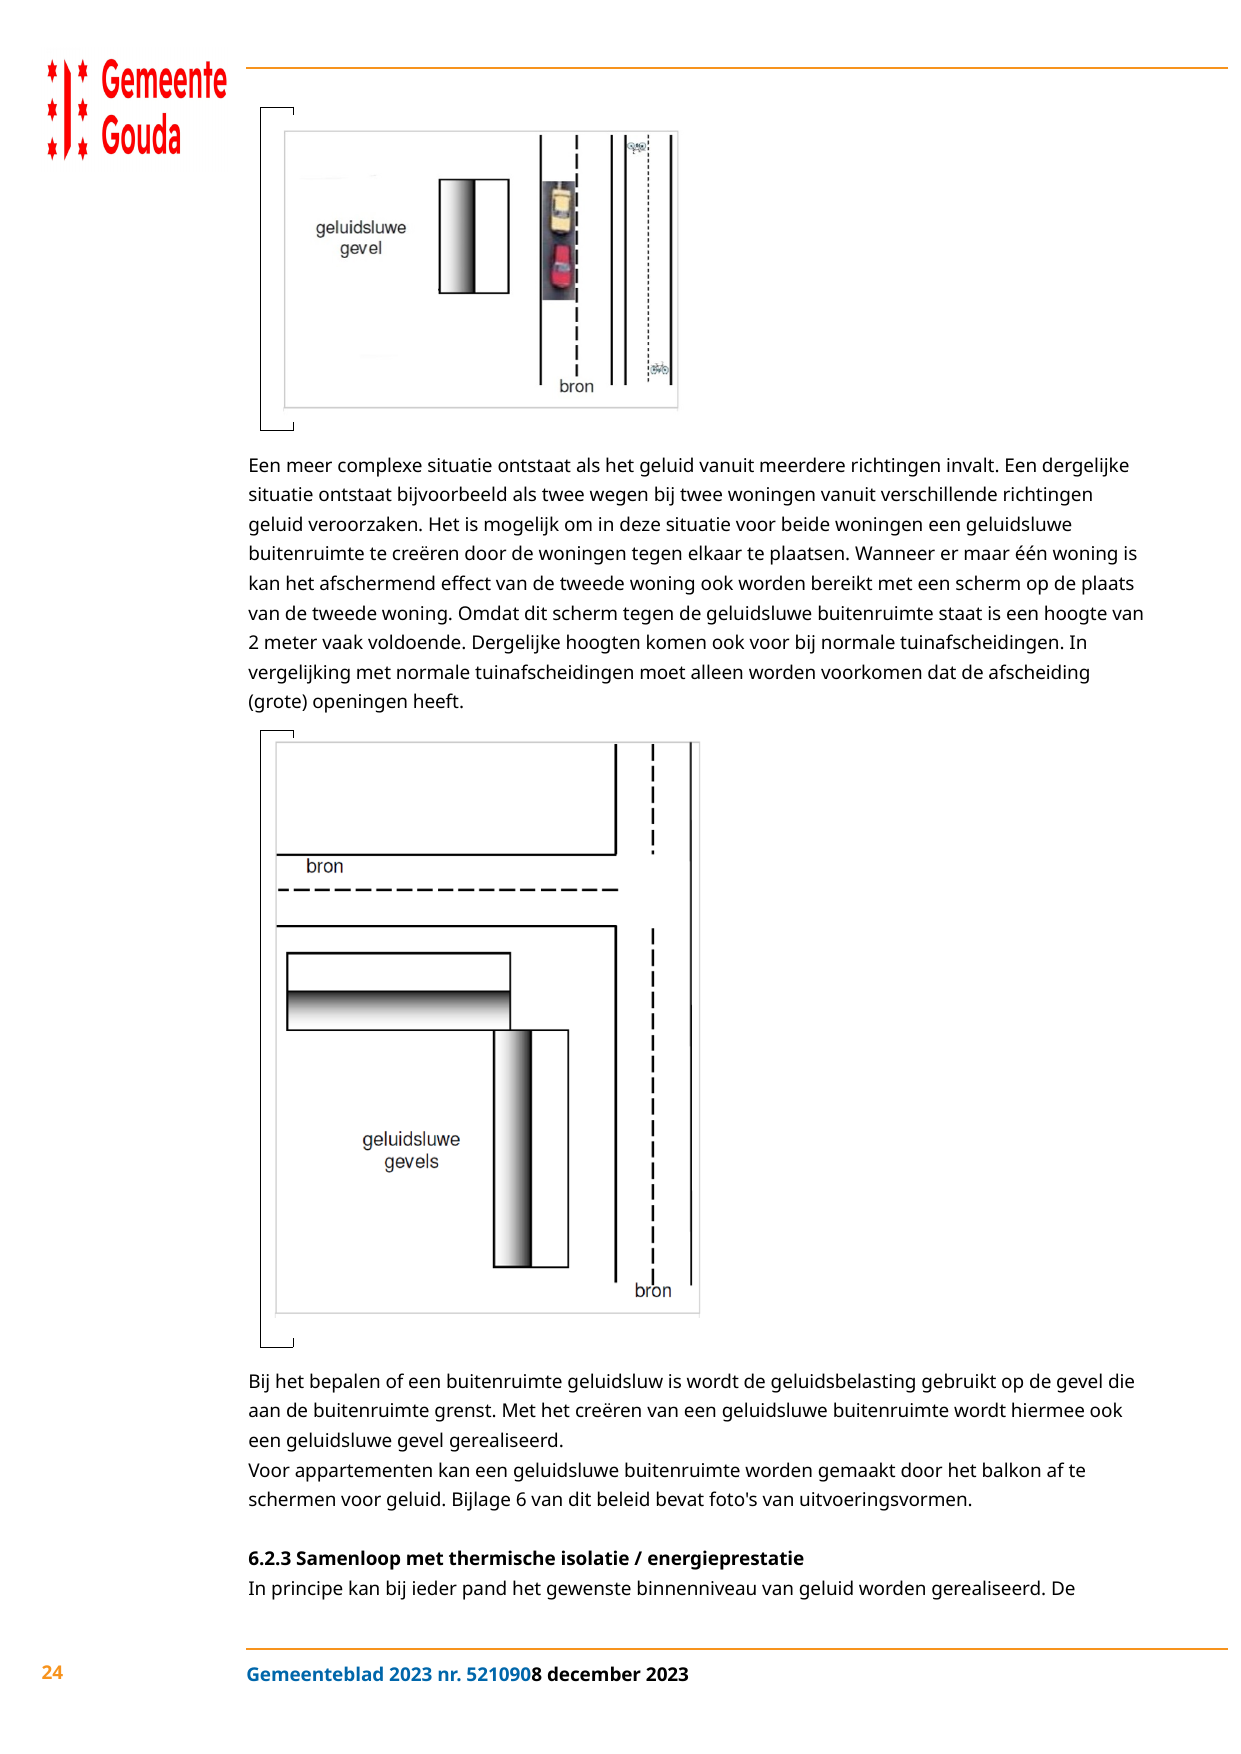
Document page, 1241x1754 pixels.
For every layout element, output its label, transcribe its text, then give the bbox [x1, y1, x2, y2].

text Bij het bepalen of een buitenruimte geluidsluw is wordt de geluidsbelasting gebruikt op de gevel die aan de buitenruimte grenst. Met het creëren van een geluidsluwe buitenruimte wordt hiermee ook een geluidsluwe gevel gerealiseerd. [248, 1368, 1152, 1453]
picture [268, 115, 712, 422]
text Voor appartementen kan een geluidsluwe buitenruimte worden gemaakt door het balkon af te schermen voor geluid. Bijlage 6 van dit beleid bevat foto's van uitvoeringsvormen. [248, 1457, 1152, 1512]
picture [41, 47, 231, 172]
text 6.2.3 Samenloop met thermische isolatie / energieprestatie [248, 1546, 1152, 1571]
picture [268, 738, 712, 1338]
text Een meer complexe situatie ontstaat als het geluid vanuit meerdere richtingen invalt. Een dergelijke situatie ontstaat bijvoorbeeld als twee wegen bij twee woningen vanuit verschillende richtingen geluid veroorzaken. Het is mogelijk om in deze situatie voor beide woningen een geluidsluwe buitenruimte te creëren door de woningen tegen elkaar te plaatsen. Wanneer er maar één woning is kan het afschermend effect van de tweede woning ook worden bereikt met een scherm op de plaats van de tweede woning. Omdat dit scherm tegen de geluidsluwe buitenruimte staat is een hoogte van 2 meter vaak voldoende. Dergelijke hoogten komen ook voor bij normale tuinafscheidingen. In vergelijking met normale tuinafscheidingen moet alleen worden voorkomen dat de afscheiding (grote) openingen heeft. [248, 452, 1152, 714]
text In principe kan bij ieder pand het gewenste binnenniveau van geluid worden gerealiseerd. De [248, 1575, 1152, 1601]
